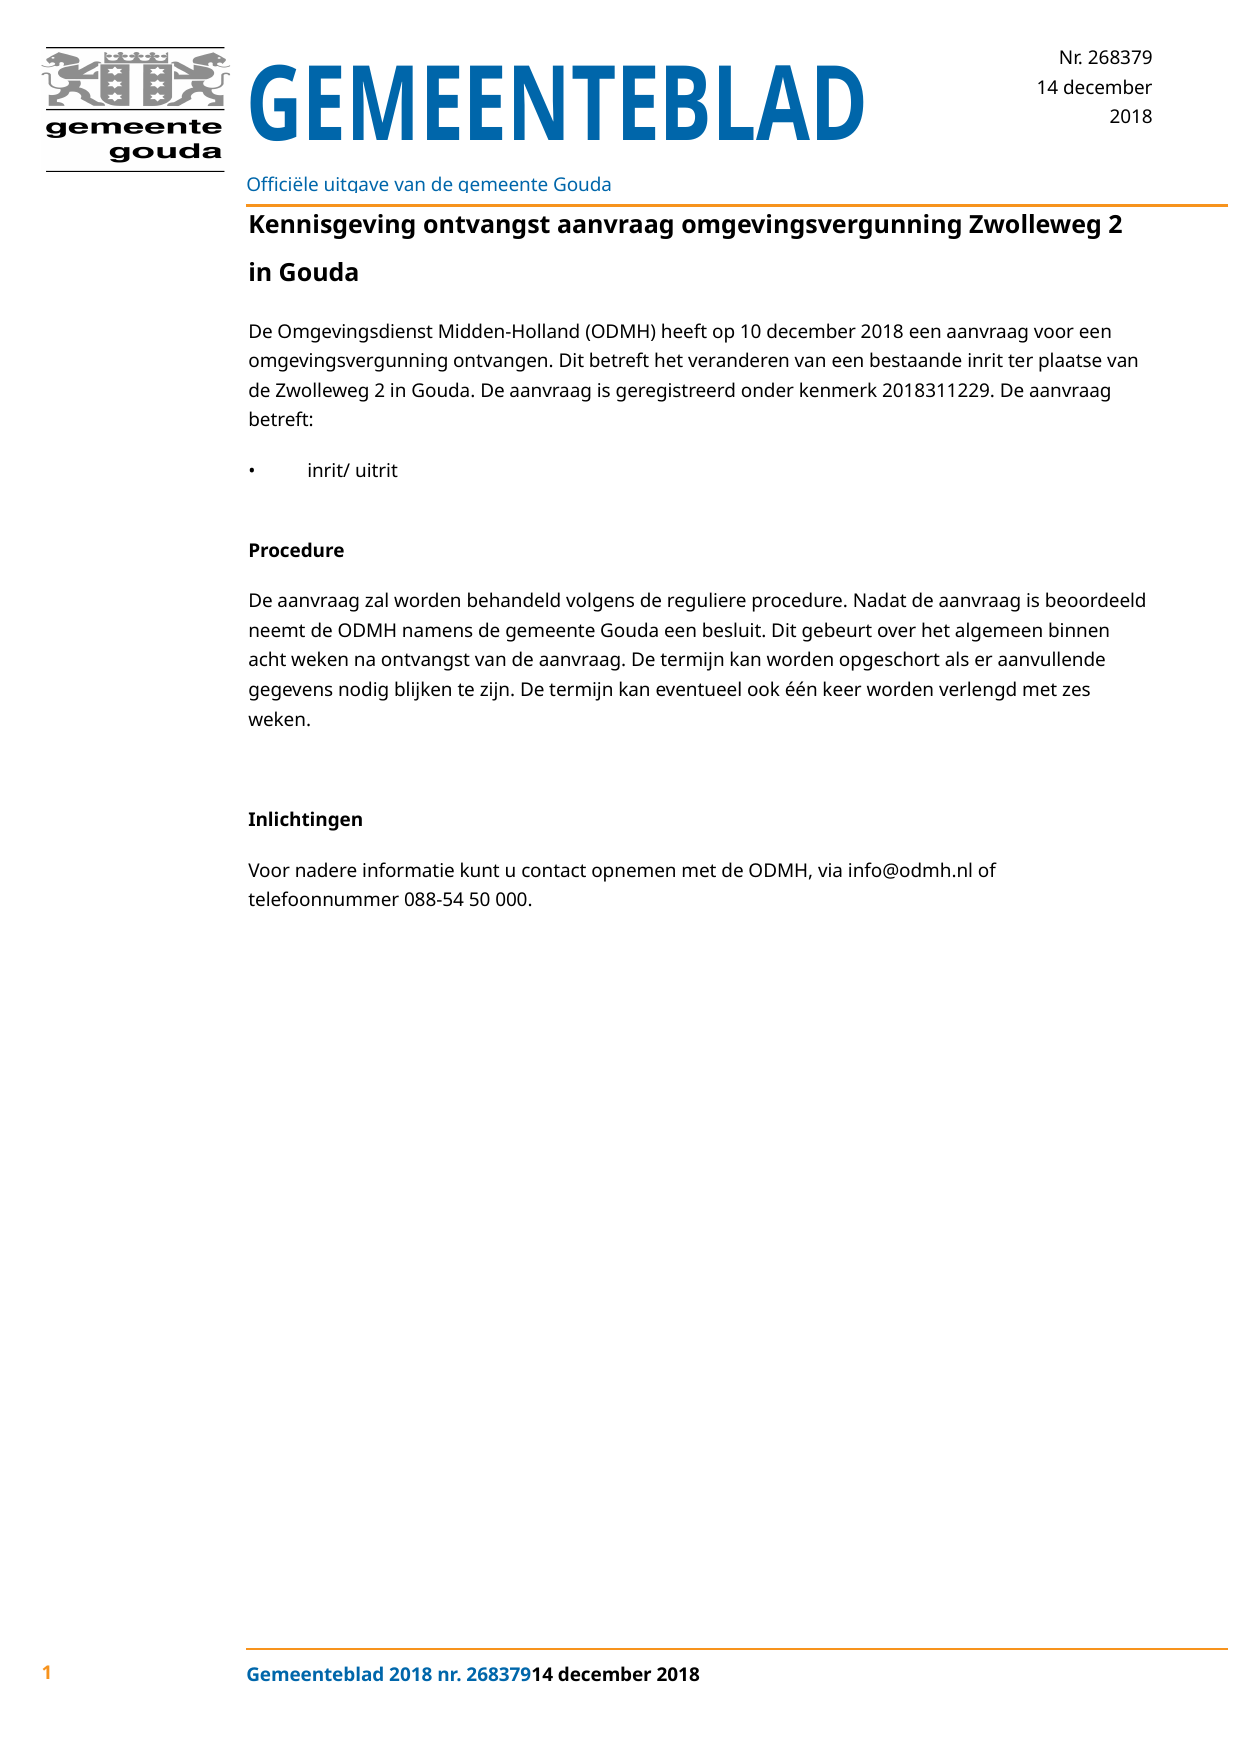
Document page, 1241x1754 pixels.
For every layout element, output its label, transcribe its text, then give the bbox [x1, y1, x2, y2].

picture [41, 47, 231, 172]
list inrit/ uitrit [248, 457, 1152, 483]
text De aanvraag zal worden behandeld volgens de reguliere procedure. Nadat de aanvraag is beoordeeld neemt de ODMH namens de gemeente Gouda een besluit. Dit gebeurt over het algemeen binnen acht weken na ontvangst van de aanvraag. De termijn kan worden opgeschort als er aanvullende gegevens nodig blijken te zijn. De termijn kan eventueel ook één keer worden verlengd met zes weken. [248, 587, 1152, 732]
text De Omgevingsdienst Midden-Holland (ODMH) heeft op 10 december 2018 een aanvraag voor een omgevingsvergunning ontvangen. Dit betreft het veranderen van een bestaande inrit ter plaatse van de Zwolleweg 2 in Gouda. De aanvraag is geregistreerd onder kenmerk 2018311229. De aanvraag betreft: [248, 318, 1152, 432]
text Kennisgeving ontvangst aanvraag omgevingsvergunning Zwolleweg 2 in Gouda [248, 207, 1152, 288]
text Inlichtingen [248, 807, 1152, 832]
text Procedure [248, 537, 1152, 563]
text Voor nadere informatie kunt u contact opnemen met de ODMH, via info@odmh.nl of telefoonnummer 088-54 50 000. [248, 857, 1152, 912]
